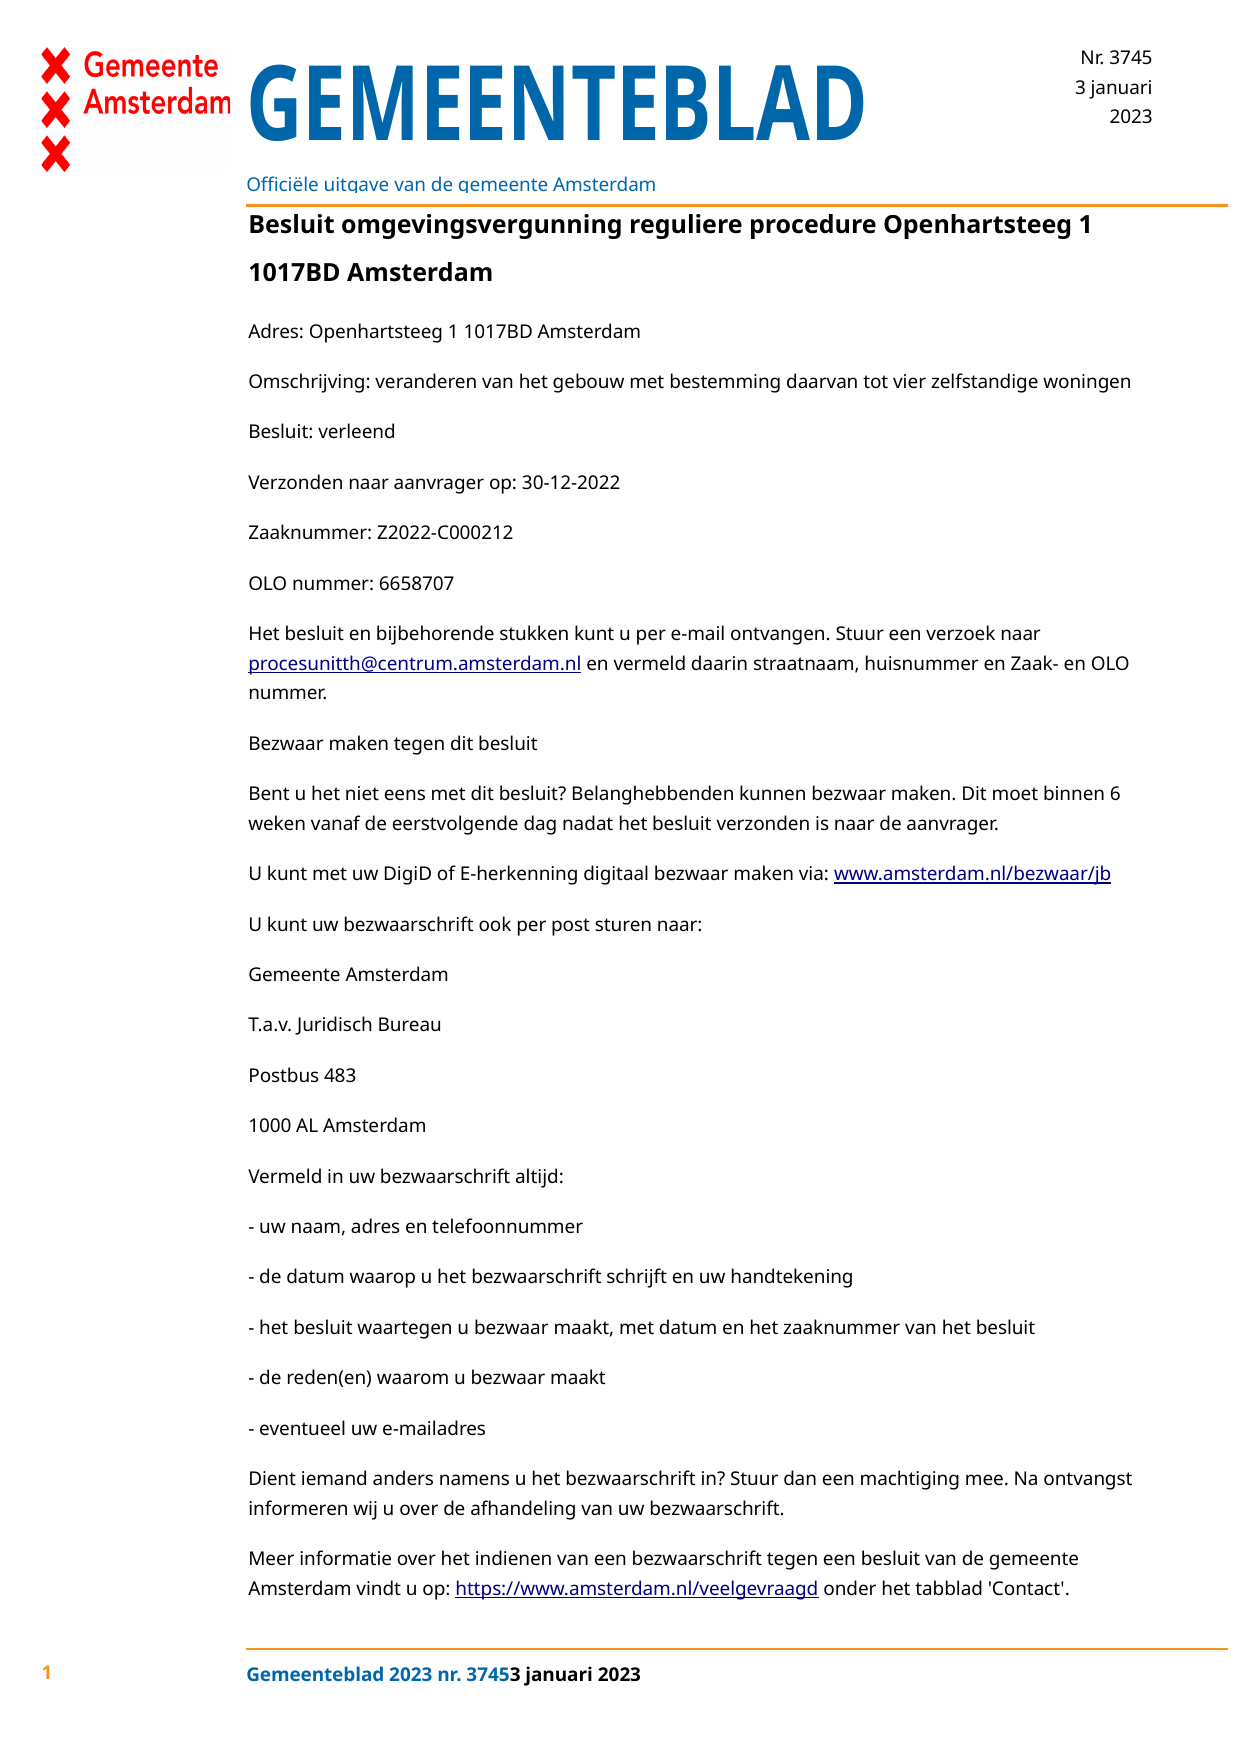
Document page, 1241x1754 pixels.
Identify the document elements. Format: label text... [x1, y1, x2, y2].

text - de reden(en) waarom u bezwaar maakt [248, 1364, 1152, 1390]
picture [41, 47, 231, 172]
text Verzonden naar aanvrager op: 30-12-2022 [248, 469, 1152, 495]
text Gemeente Amsterdam [248, 961, 1152, 987]
text T.a.v. Juridisch Bureau [248, 1012, 1152, 1037]
text Het besluit en bijbehorende stukken kunt u per e-mail ontvangen. Stuur een verzoek naar procesunitth@centrum.amsterdam.nl en vermeld daarin straatnaam, huisnummer en Zaak- en OLO nummer. [248, 620, 1152, 705]
text Vermeld in uw bezwaarschrift altijd: [248, 1163, 1152, 1189]
text Bent u het niet eens met dit besluit? Belanghebbenden kunnen bezwaar maken. Dit moet binnen 6 weken vanaf de eerstvolgende dag nadat het besluit verzonden is naar de aanvrager. [248, 780, 1152, 836]
text 1000 AL Amsterdam [248, 1112, 1152, 1138]
text Meer informatie over het indienen van een bezwaarschrift tegen een besluit van de gemeente Amsterdam vindt u op: https://www.amsterdam.nl/veelgevraagd onder het tabblad 'Contact'. [248, 1545, 1152, 1601]
text U kunt uw bezwaarschrift ook per post sturen naar: [248, 911, 1152, 937]
text - het besluit waartegen u bezwaar maakt, met datum en het zaaknummer van het besluit [248, 1314, 1152, 1340]
text - eventueel uw e-mailadres [248, 1415, 1152, 1441]
text Besluit: verleend [248, 419, 1152, 444]
text Bezwaar maken tegen dit besluit [248, 730, 1152, 756]
text - uw naam, adres en telefoonnummer [248, 1213, 1152, 1239]
text Postbus 483 [248, 1062, 1152, 1088]
text U kunt met uw DigiD of E-herkenning digitaal bezwaar maken via: www.amsterdam.nl/bezwaar/jb [248, 860, 1152, 886]
text Zaaknummer: Z2022-C000212 [248, 519, 1152, 545]
text Adres: Openhartsteeg 1 1017BD Amsterdam [248, 318, 1152, 344]
text Omschrijving: veranderen van het gebouw met bestemming daarvan tot vier zelfstandige woningen [248, 368, 1152, 394]
text Besluit omgevingsvergunning reguliere procedure Openhartsteeg 1 1017BD Amsterdam [248, 207, 1152, 288]
text - de datum waarop u het bezwaarschrift schrijft en uw handtekening [248, 1264, 1152, 1289]
text OLO nummer: 6658707 [248, 570, 1152, 596]
text Dient iemand anders namens u het bezwaarschrift in? Stuur dan een machtiging mee. Na ontvangst informeren wij u over de afhandeling van uw bezwaarschrift. [248, 1465, 1152, 1521]
